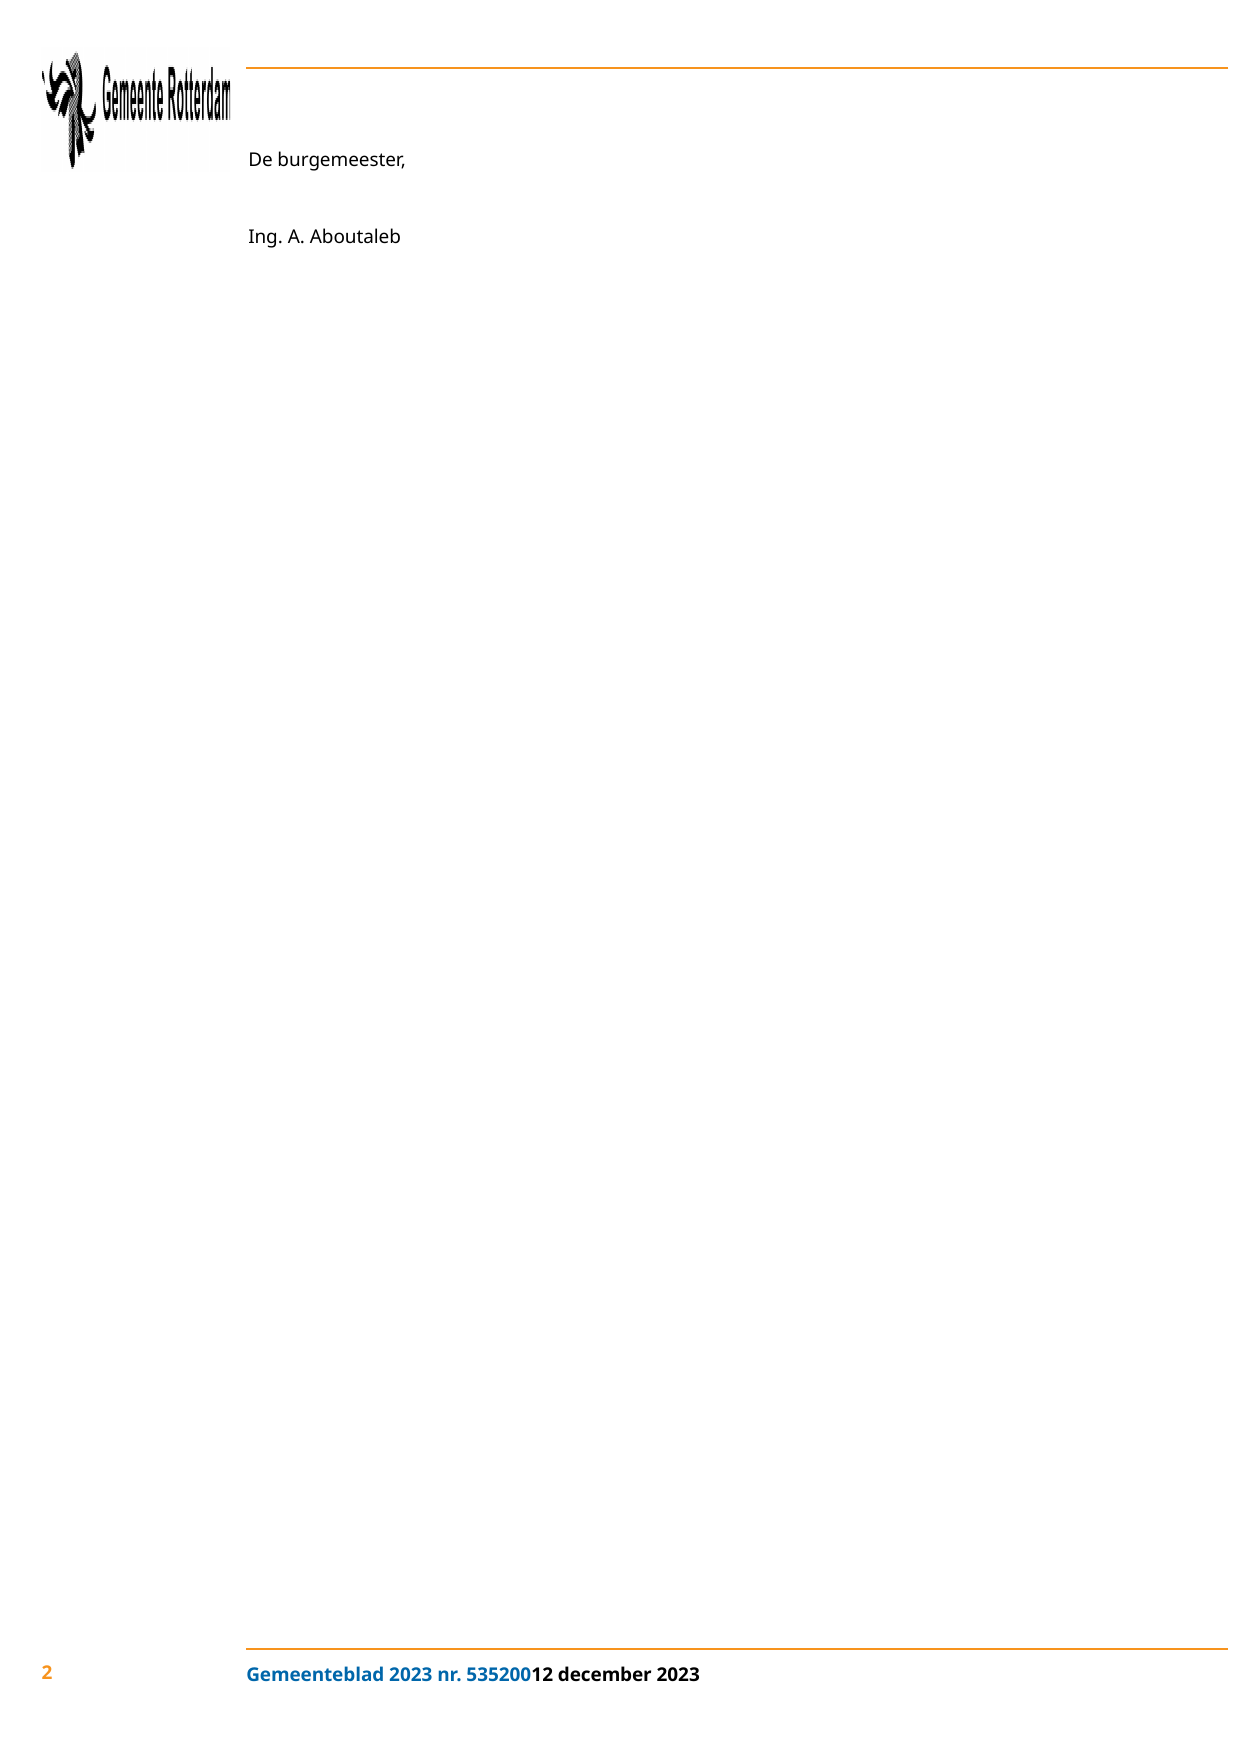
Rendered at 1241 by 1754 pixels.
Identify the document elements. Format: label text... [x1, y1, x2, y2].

text Ing. A. Aboutaleb [248, 223, 1152, 249]
text De burgemeester, [248, 146, 1152, 172]
picture [41, 47, 231, 172]
